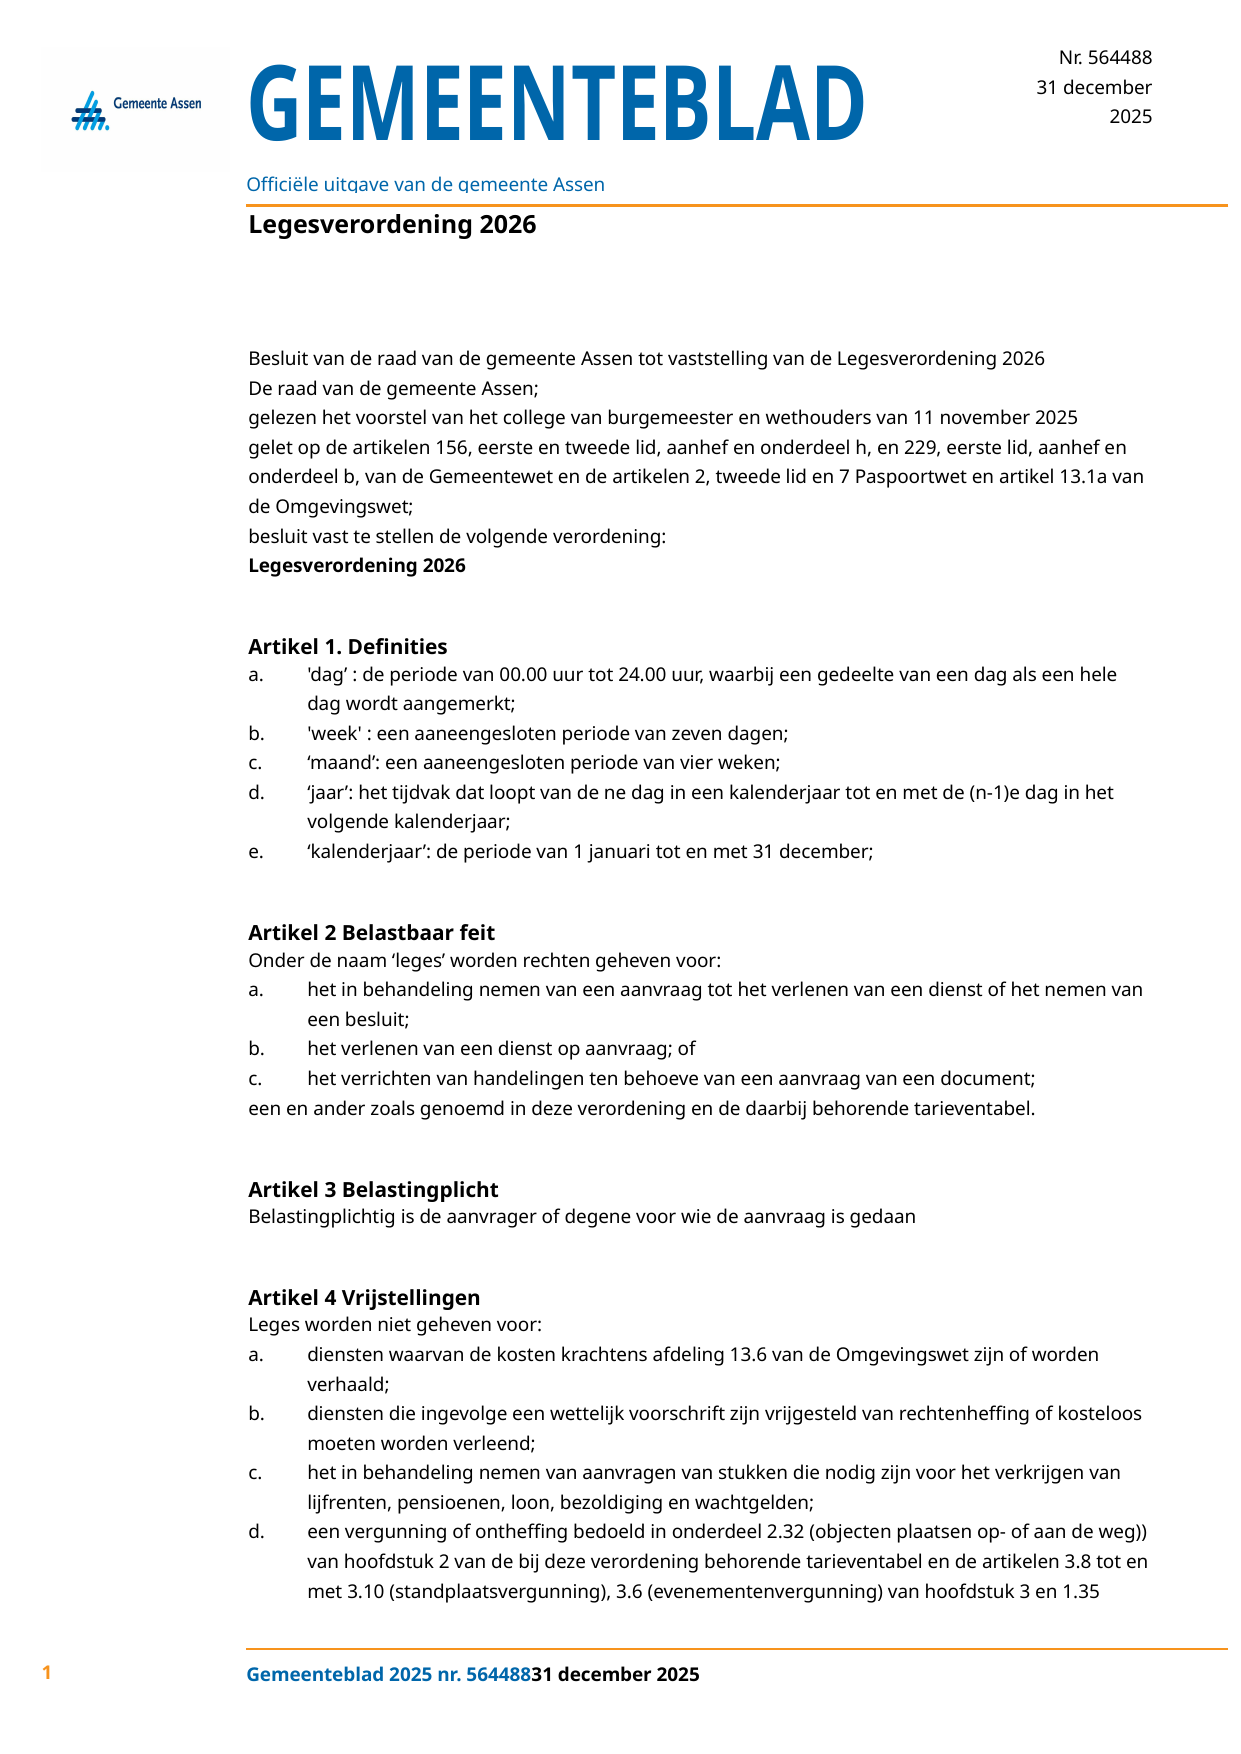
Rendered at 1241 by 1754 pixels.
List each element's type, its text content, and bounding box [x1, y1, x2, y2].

text gelet op de artikelen 156, eerste en tweede lid, aanhef en onderdeel h, en 229, eerste lid, aanhef en onderdeel b, van de Gemeentewet en de artikelen 2, tweede lid en 7 Paspoortwet en artikel 13.1a van de Omgevingswet; [248, 434, 1152, 519]
text Legesverordening 2026 [248, 552, 1152, 578]
text De raad van de gemeente Assen; [248, 375, 1152, 401]
list 'week' : een aaneengesloten periode van zeven dagen; [248, 720, 1152, 746]
text Besluit van de raad van de gemeente Assen tot vaststelling van de Legesverordening 2026 [248, 345, 1152, 371]
text besluit vast te stellen de volgende verordening: [248, 523, 1152, 548]
text een en ander zoals genoemd in deze verordening en de daarbij behorende tarieventabel. [248, 1095, 1152, 1120]
picture [41, 47, 231, 172]
list diensten die ingevolge een wettelijk voorschrift zijn vrijgesteld van rechtenheffing of kosteloos moeten worden verleend; [248, 1400, 1152, 1456]
list het verlenen van een dienst op aanvraag; of [248, 1036, 1152, 1061]
list diensten waarvan de kosten krachtens afdeling 13.6 van de Omgevingswet zijn of worden verhaald; [248, 1341, 1152, 1396]
text Belastingplichtig is de aanvrager of degene voor wie de aanvraag is gedaan [248, 1203, 1152, 1229]
text Artikel 3 Belastingplicht [248, 1175, 1152, 1203]
list ‘jaar’: het tijdvak dat loopt van de ne dag in een kalenderjaar tot en met de (n-1)e dag in het volgende kalenderjaar; [248, 779, 1152, 834]
text Leges worden niet geheven voor: [248, 1312, 1152, 1337]
text Onder de naam ‘leges’ worden rechten geheven voor: [248, 947, 1152, 972]
list het in behandeling nemen van een aanvraag tot het verlenen van een dienst of het nemen van een besluit; [248, 976, 1152, 1032]
list een vergunning of ontheffing bedoeld in onderdeel 2.32 (objecten plaatsen op- of aan de weg)) van hoofdstuk 2 van de bij deze verordening behorende tarieventabel en de artikelen 3.8 tot en met 3.10 (standplaatsvergunning), 3.6 (evenementenvergunning) van hoofdstuk 3 en 1.35 [248, 1519, 1152, 1603]
list ‘kalenderjaar’: de periode van 1 januari tot en met 31 december; [248, 838, 1152, 864]
text gelezen het voorstel van het college van burgemeester en wethouders van 11 november 2025 [248, 404, 1152, 430]
text Artikel 1. Definities [248, 632, 1152, 661]
list 'dag’ : de periode van 00.00 uur tot 24.00 uur, waarbij een gedeelte van een dag als een hele dag wordt aangemerkt; [248, 661, 1152, 716]
text Artikel 4 Vrijstellingen [248, 1283, 1152, 1312]
list het in behandeling nemen van aanvragen van stukken die nodig zijn voor het verkrijgen van lijfrenten, pensioenen, loon, bezoldiging en wachtgelden; [248, 1459, 1152, 1515]
text Artikel 2 Belastbaar feit [248, 918, 1152, 947]
text Legesverordening 2026 [248, 207, 1152, 241]
list ‘maand’: een aaneengesloten periode van vier weken; [248, 749, 1152, 775]
list het verrichten van handelingen ten behoeve van een aanvraag van een document; [248, 1065, 1152, 1091]
